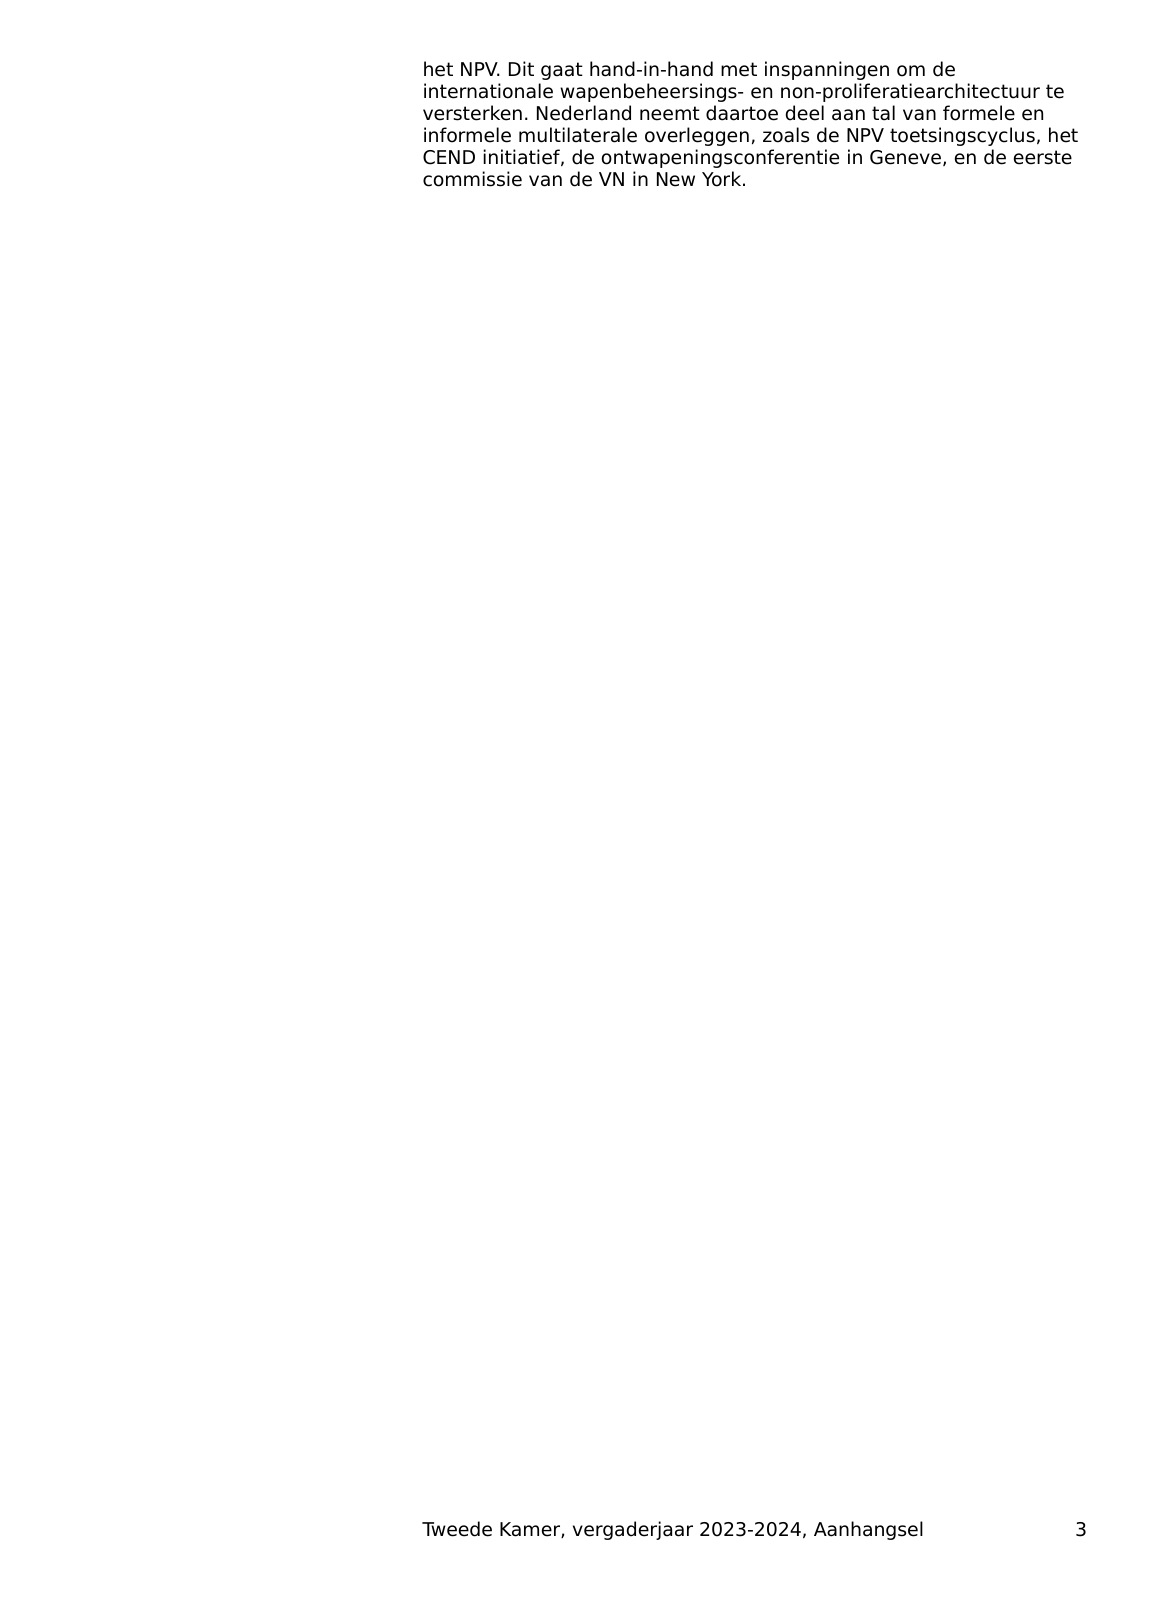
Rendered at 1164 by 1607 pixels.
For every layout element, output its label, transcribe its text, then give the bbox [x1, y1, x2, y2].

text het NPV. Dit gaat hand-in-hand met inspanningen om de internationale wapenbeheersings- en non-proliferatiearchitectuur te versterken. Nederland neemt daartoe deel aan tal van formele en informele multilaterale overleggen, zoals de NPV toetsingscyclus, het CEND initiatief, de ontwapeningsconferentie in Geneve, en de eerste commissie van de VN in New York. [422, 59, 1087, 191]
